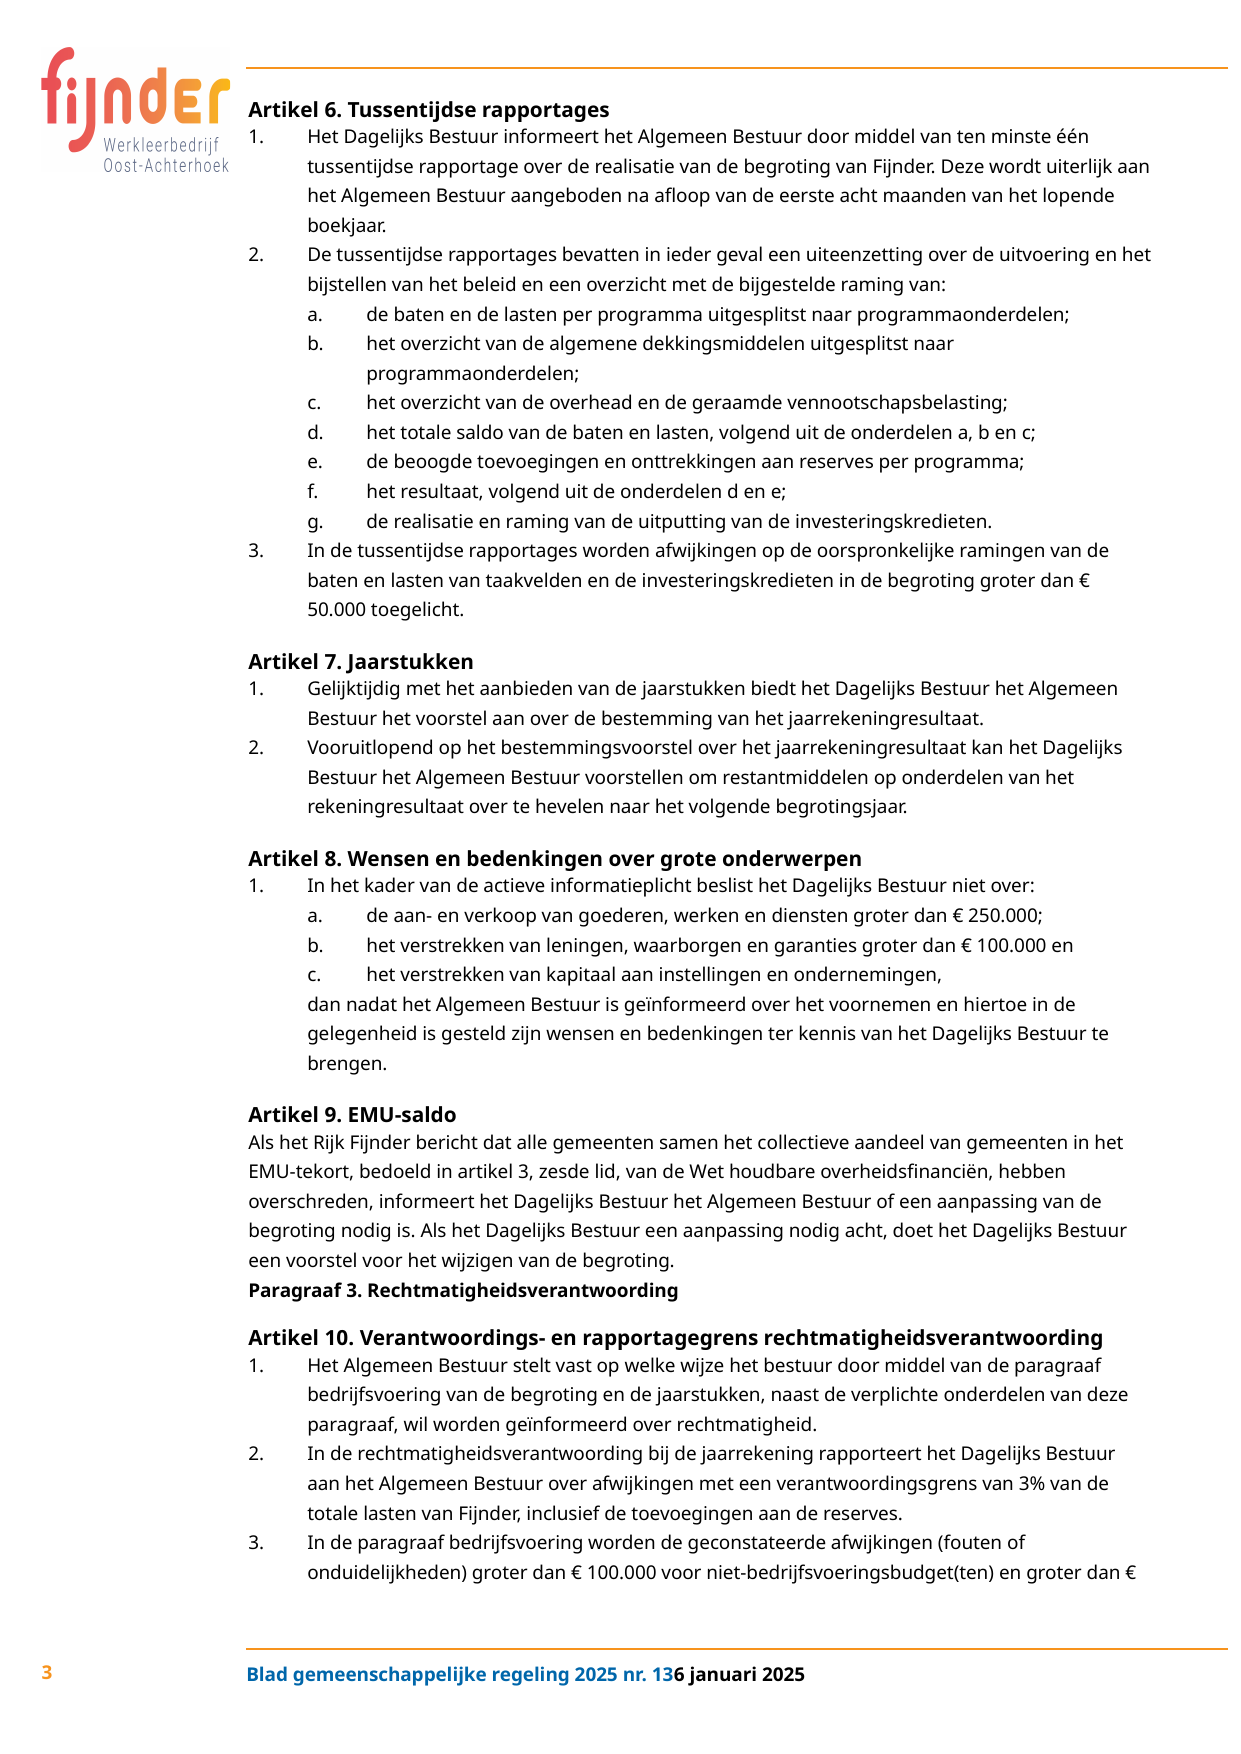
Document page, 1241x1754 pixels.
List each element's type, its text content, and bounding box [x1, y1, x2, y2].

list Het Algemeen Bestuur stelt vast op welke wijze het bestuur door middel van de paragraaf bedrijfsvoering van de begroting en de jaarstukken, naast de verplichte onderdelen van deze paragraaf, wil worden geïnformeerd over rechtmatigheid. [248, 1352, 1152, 1437]
list het resultaat, volgend uit de onderdelen d en e; [307, 478, 1152, 504]
text Artikel 8. Wensen en bedenkingen over grote onderwerpen [248, 844, 1152, 873]
list Het Dagelijks Bestuur informeert het Algemeen Bestuur door middel van ten minste één tussentijdse rapportage over de realisatie van de begroting van Fijnder. Deze wordt uiterlijk aan het Algemeen Bestuur aangeboden na afloop van de eerste acht maanden van het lopende boekjaar. [248, 123, 1152, 238]
picture [41, 47, 231, 172]
text Paragraaf 3. Rechtmatigheidsverantwoording [248, 1277, 1152, 1303]
list het verstrekken van kapitaal aan instellingen en ondernemingen, [307, 961, 1152, 987]
list het verstrekken van leningen, waarborgen en garanties groter dan € 100.000 en [307, 932, 1152, 957]
list de beoogde toevoegingen en onttrekkingen aan reserves per programma; [307, 449, 1152, 474]
list Gelijktijdig met het aanbieden van de jaarstukken biedt het Dagelijks Bestuur het Algemeen Bestuur het voorstel aan over de bestemming van het jaarrekeningresultaat. [248, 675, 1152, 731]
list In de paragraaf bedrijfsvoering worden de geconstateerde afwijkingen (fouten of onduidelijkheden) groter dan € 100.000 voor niet-bedrijfsvoeringsbudget(ten) en groter dan € [248, 1529, 1152, 1585]
list het totale saldo van de baten en lasten, volgend uit de onderdelen a, b en c; [307, 419, 1152, 445]
list de aan- en verkoop van goederen, werken en diensten groter dan € 250.000; [307, 902, 1152, 928]
text Artikel 9. EMU-saldo [248, 1101, 1152, 1129]
list In de tussentijdse rapportages worden afwijkingen op de oorspronkelijke ramingen van de baten en lasten van taakvelden en de investeringskredieten in de begroting groter dan € 50.000 toegelicht. [248, 537, 1152, 622]
list In de rechtmatigheidsverantwoording bij de jaarrekening rapporteert het Dagelijks Bestuur aan het Algemeen Bestuur over afwijkingen met een verantwoordingsgrens van 3% van de totale lasten van Fijnder, inclusief de toevoegingen aan de reserves. [248, 1441, 1152, 1526]
text Artikel 7. Jaarstukken [248, 647, 1152, 675]
text Artikel 10. Verantwoordings- en rapportagegrens rechtmatigheidsverantwoording [248, 1323, 1152, 1352]
list de baten en de lasten per programma uitgesplitst naar programmaonderdelen; [307, 301, 1152, 326]
list Vooruitlopend op het bestemmingsvoorstel over het jaarrekeningresultaat kan het Dagelijks Bestuur het Algemeen Bestuur voorstellen om restantmiddelen op onderdelen van het rekeningresultaat over te hevelen naar het volgende begrotingsjaar. [248, 734, 1152, 819]
text Artikel 6. Tussentijdse rapportages [248, 95, 1152, 123]
text Als het Rijk Fijnder bericht dat alle gemeenten samen het collectieve aandeel van gemeenten in het EMU-tekort, bedoeld in artikel 3, zesde lid, van de Wet houdbare overheidsfinanciën, hebben overschreden, informeert het Dagelijks Bestuur het Algemeen Bestuur of een aanpassing van de begroting nodig is. Als het Dagelijks Bestuur een aanpassing nodig acht, doet het Dagelijks Bestuur een voorstel voor het wijzigen van de begroting. [248, 1129, 1152, 1273]
list De tussentijdse rapportages bevatten in ieder geval een uiteenzetting over de uitvoering en het bijstellen van het beleid en een overzicht met de bijgestelde raming van: [248, 242, 1152, 297]
list de realisatie en raming van de uitputting van de investeringskredieten. [307, 508, 1152, 533]
list het overzicht van de overhead en de geraamde vennootschapsbelasting; [307, 389, 1152, 415]
list In het kader van de actieve informatieplicht beslist het Dagelijks Bestuur niet over: [248, 873, 1152, 898]
list dan nadat het Algemeen Bestuur is geïnformeerd over het voornemen en hiertoe in de gelegenheid is gesteld zijn wensen en bedenkingen ter kennis van het Dagelijks Bestuur te brengen. [248, 991, 1152, 1076]
list het overzicht van de algemene dekkingsmiddelen uitgesplitst naar programmaonderdelen; [307, 330, 1152, 386]
